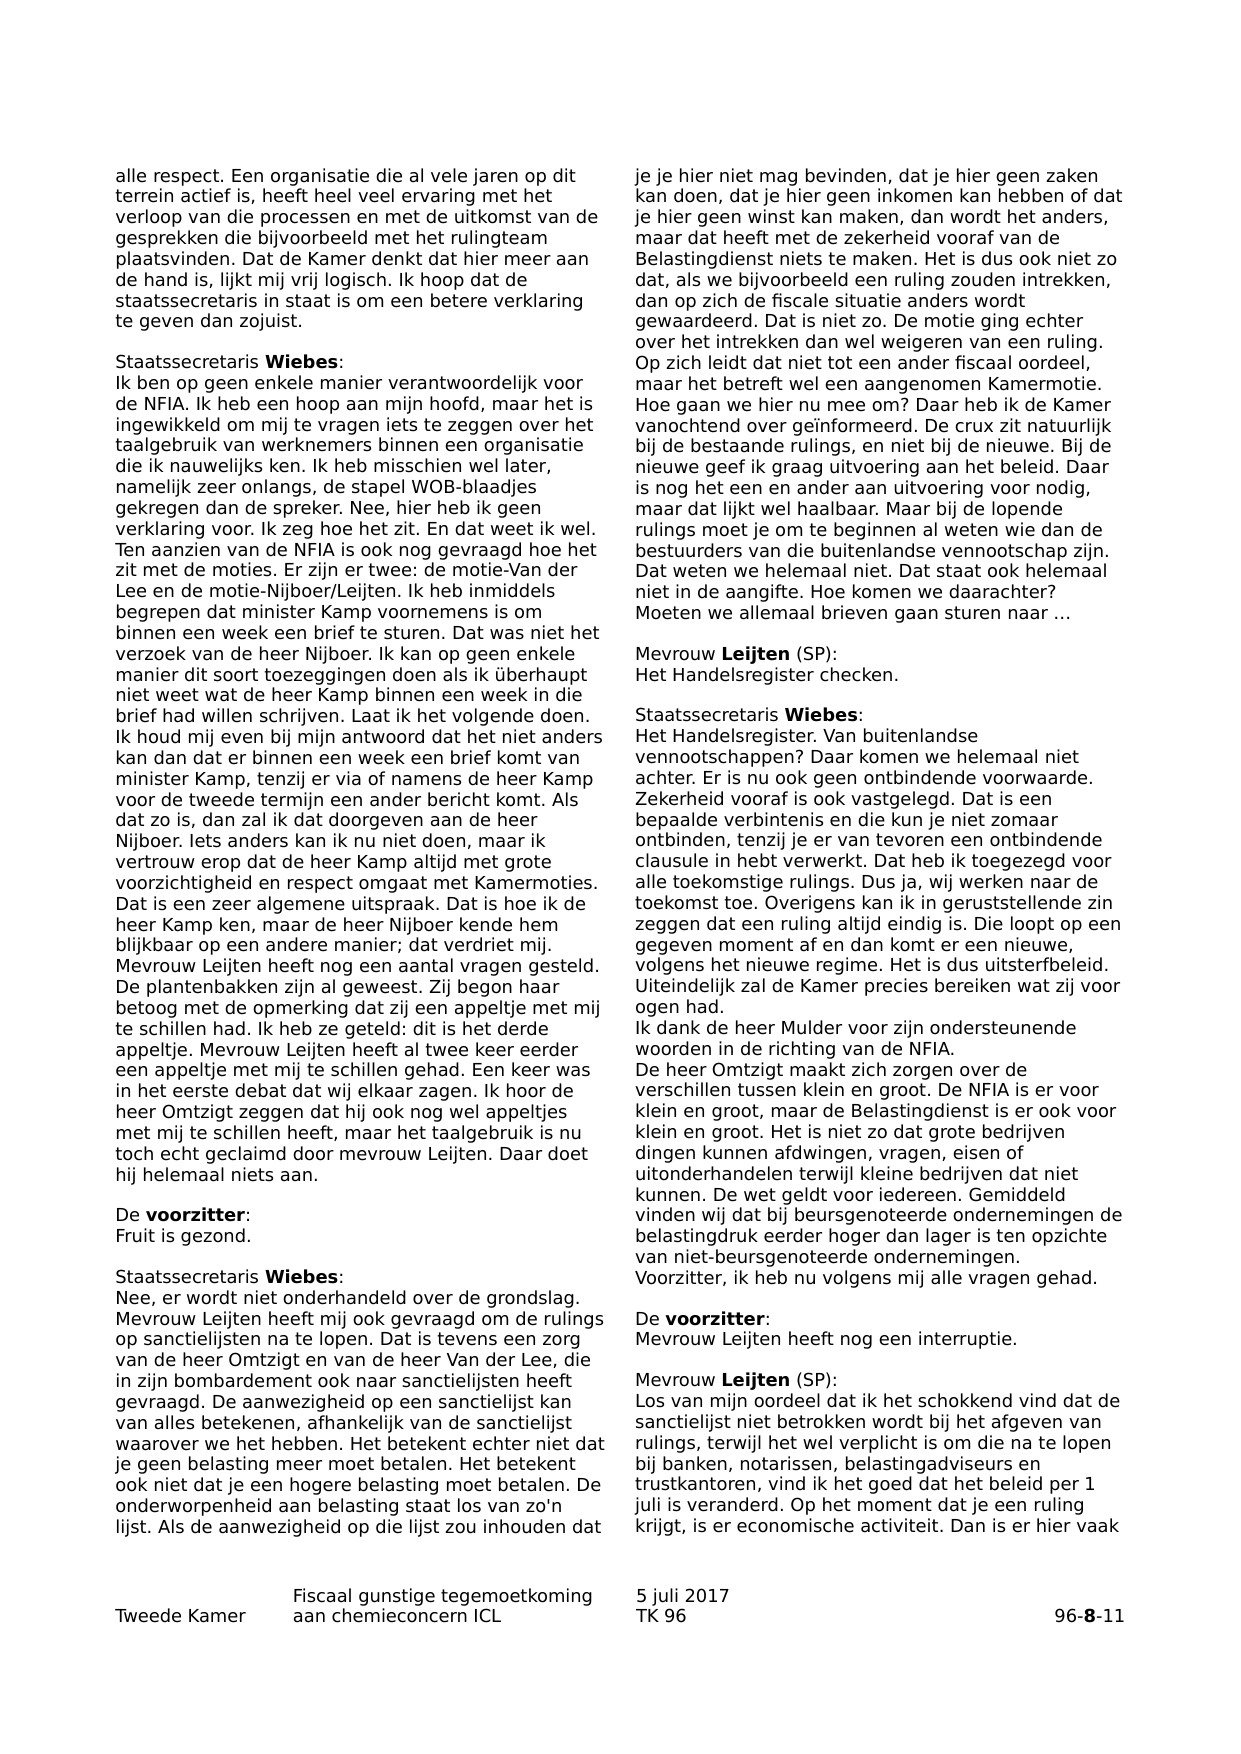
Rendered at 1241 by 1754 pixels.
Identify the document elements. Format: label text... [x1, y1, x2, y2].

text De voorzitter: [635, 1308, 1125, 1329]
text Voorzitter, ik heb nu volgens mij alle vragen gehad. [635, 1268, 1125, 1288]
text Mevrouw Leijten (SP): [635, 1370, 1125, 1391]
text Mevrouw Leijten heeft nog een aantal vragen gesteld. De plantenbakken zijn al geweest. Zij begon haar betoog met de opmerking dat zij een appeltje met mij te schillen had. Ik heb ze geteld: dit is het derde appeltje. Mevrouw Leijten heeft al twee keer eerder een appeltje met mij te schillen gehad. Een keer was in het eerste debat dat wij elkaar zagen. Ik hoor de heer Omtzigt zeggen dat hij ook nog wel appeltjes met mij te schillen heeft, maar het taalgebruik is nu toch echt geclaimd door mevrouw Leijten. Daar doet hij helemaal niets aan. [115, 956, 605, 1185]
text Mevrouw Leijten heeft nog een interruptie. [635, 1329, 1125, 1350]
text De heer Omtzigt maakt zich zorgen over de verschillen tussen klein en groot. De NFIA is er voor klein en groot, maar de Belastingdienst is er ook voor klein en groot. Het is niet zo dat grote bedrijven dingen kunnen afdwingen, vragen, eisen of uitonderhandelen terwijl kleine bedrijven dat niet kunnen. De wet geldt voor iedereen. Gemiddeld vinden wij dat bij beursgenoteerde ondernemingen de belastingdruk eerder hoger dan lager is ten opzichte van niet-beursgenoteerde ondernemingen. [635, 1059, 1125, 1268]
text Los van mijn oordeel dat ik het schokkend vind dat de sanctielijst niet betrokken wordt bij het afgeven van rulings, terwijl het wel verplicht is om die na te lopen bij banken, notarissen, belastingadviseurs en trustkantoren, vind ik het goed dat het beleid per 1 juli is veranderd. Op het moment dat je een ruling krijgt, is er economische activiteit. Dan is er hier vaak [635, 1391, 1125, 1537]
text je je hier niet mag bevinden, dat je hier geen zaken kan doen, dat je hier geen inkomen kan hebben of dat je hier geen winst kan maken, dan wordt het anders, maar dat heeft met de zekerheid vooraf van de Belastingdienst niets te maken. Het is dus ook niet zo dat, als we bijvoorbeeld een ruling zouden intrekken, dan op zich de fiscale situatie anders wordt gewaardeerd. Dat is niet zo. De motie ging echter over het intrekken dan wel weigeren van een ruling. Op zich leidt dat niet tot een ander fiscaal oordeel, maar het betreft wel een aangenomen Kamermotie. [635, 165, 1125, 394]
text Ik dank de heer Mulder voor zijn ondersteunende woorden in de richting van de NFIA. [635, 1018, 1125, 1059]
text Mevrouw Leijten heeft mij ook gevraagd om de rulings op sanctielijsten na te lopen. Dat is tevens een zorg van de heer Omtzigt en van de heer Van der Lee, die in zijn bombardement ook naar sanctielijsten heeft gevraagd. De aanwezigheid op een sanctielijst kan van alles betekenen, afhankelijk van de sanctielijst waarover we het hebben. Het betekent echter niet dat je geen belasting meer moet betalen. Het betekent ook niet dat je een hogere belasting moet betalen. De onderworpenheid aan belasting staat los van zo'n lijst. Als de aanwezigheid op die lijst zou inhouden dat [115, 1308, 605, 1537]
text Nee, er wordt niet onderhandeld over de grondslag. [115, 1287, 605, 1308]
text Staatssecretaris Wiebes: [115, 1267, 605, 1287]
text alle respect. Een organisatie die al vele jaren op dit terrein actief is, heeft heel veel ervaring met het verloop van die processen en met de uitkomst van de gesprekken die bijvoorbeeld met het rulingteam plaatsvinden. Dat de Kamer denkt dat hier meer aan de hand is, lijkt mij vrij logisch. Ik hoop dat de staatssecretaris in staat is om een betere verklaring te geven dan zojuist. [115, 165, 605, 332]
text Het Handelsregister checken. [635, 664, 1125, 685]
text Het Handelsregister. Van buitenlandse vennootschappen? Daar komen we helemaal niet achter. Er is nu ook geen ontbindende voorwaarde. Zekerheid vooraf is ook vastgelegd. Dat is een bepaalde verbintenis en die kun je niet zomaar ontbinden, tenzij je er van tevoren een ontbindende clausule in hebt verwerkt. Dat heb ik toegezegd voor alle toekomstige rulings. Dus ja, wij werken naar de toekomst toe. Overigens kan ik in geruststellende zin zeggen dat een ruling altijd eindig is. Die loopt op een gegeven moment af en dan komt er een nieuwe, volgens het nieuwe regime. Het is dus uitsterfbeleid. Uiteindelijk zal de Kamer precies bereiken wat zij voor ogen had. [635, 726, 1125, 1018]
text Hoe gaan we hier nu mee om? Daar heb ik de Kamer vanochtend over geïnformeerd. De crux zit natuurlijk bij de bestaande rulings, en niet bij de nieuwe. Bij de nieuwe geef ik graag uitvoering aan het beleid. Daar is nog het een en ander aan uitvoering voor nodig, maar dat lijkt wel haalbaar. Maar bij de lopende rulings moet je om te beginnen al weten wie dan de bestuurders van die buitenlandse vennootschap zijn. Dat weten we helemaal niet. Dat staat ook helemaal niet in de aangifte. Hoe komen we daarachter? Moeten we allemaal brieven gaan sturen naar … [635, 394, 1125, 624]
text Staatssecretaris Wiebes: [635, 705, 1125, 726]
text Ten aanzien van de NFIA is ook nog gevraagd hoe het zit met de moties. Er zijn er twee: de motie-Van der Lee en de motie-Nijboer/Leijten. Ik heb inmiddels begrepen dat minister Kamp voornemens is om binnen een week een brief te sturen. Dat was niet het verzoek van de heer Nijboer. Ik kan op geen enkele manier dit soort toezeggingen doen als ik überhaupt niet weet wat de heer Kamp binnen een week in die brief had willen schrijven. Laat ik het volgende doen. Ik houd mij even bij mijn antwoord dat het niet anders kan dan dat er binnen een week een brief komt van minister Kamp, tenzij er via of namens de heer Kamp voor de tweede termijn een ander bericht komt. Als dat zo is, dan zal ik dat doorgeven aan de heer Nijboer. Iets anders kan ik nu niet doen, maar ik vertrouw erop dat de heer Kamp altijd met grote voorzichtigheid en respect omgaat met Kamermoties. Dat is een zeer algemene uitspraak. Dat is hoe ik de heer Kamp ken, maar de heer Nijboer kende hem blijkbaar op een andere manier; dat verdriet mij. [115, 539, 605, 956]
text De voorzitter: [115, 1205, 605, 1226]
text Ik ben op geen enkele manier verantwoordelijk voor de NFIA. Ik heb een hoop aan mijn hoofd, maar het is ingewikkeld om mij te vragen iets te zeggen over het taalgebruik van werknemers binnen een organisatie die ik nauwelijks ken. Ik heb misschien wel later, namelijk zeer onlangs, de stapel WOB-blaadjes gekregen dan de spreker. Nee, hier heb ik geen verklaring voor. Ik zeg hoe het zit. En dat weet ik wel. [115, 373, 605, 539]
text Staatssecretaris Wiebes: [115, 352, 605, 373]
text Mevrouw Leijten (SP): [635, 644, 1125, 664]
text Fruit is gezond. [115, 1226, 605, 1247]
